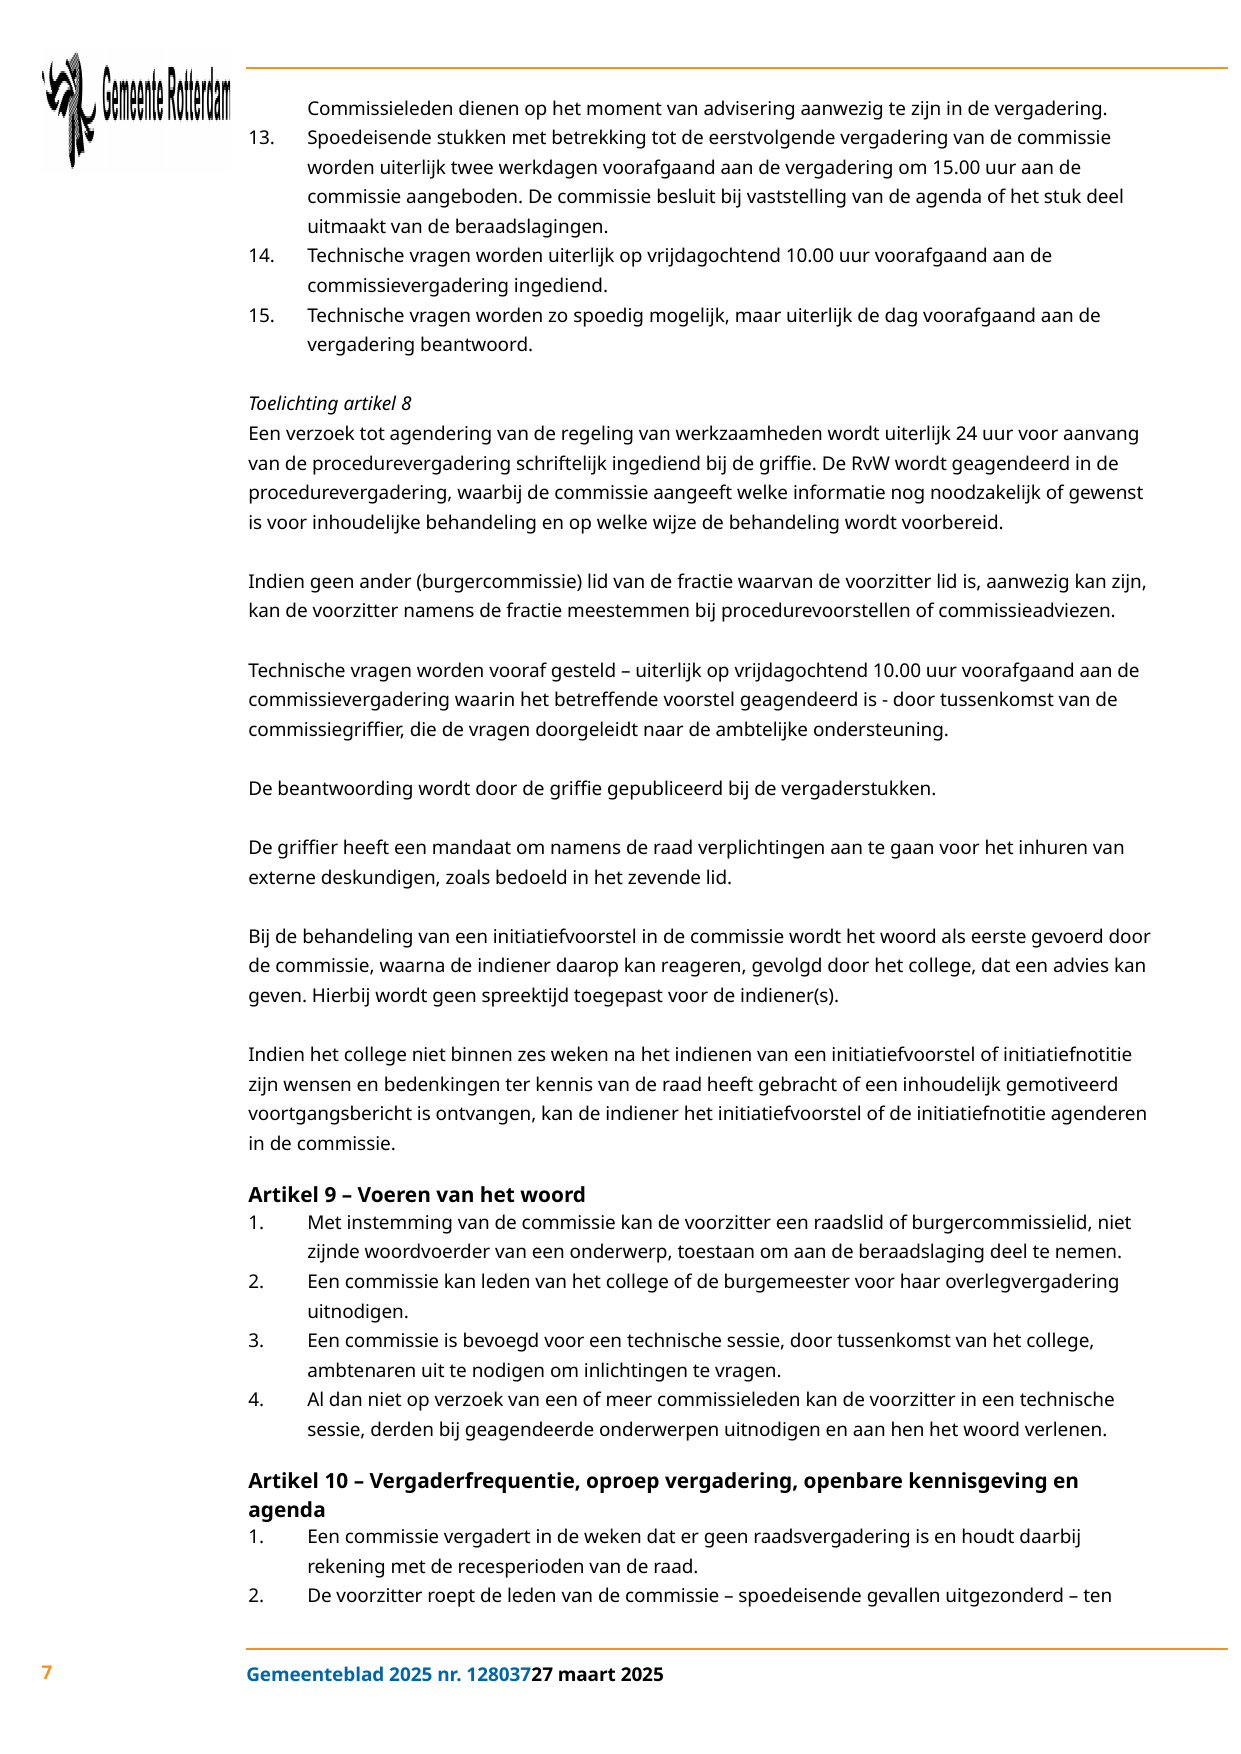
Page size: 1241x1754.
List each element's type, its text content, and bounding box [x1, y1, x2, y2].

list Een commissie is bevoegd voor een technische sessie, door tussenkomst van het college, ambtenaren uit te nodigen om inlichtingen te vragen. [248, 1327, 1152, 1383]
list Al dan niet op verzoek van een of meer commissieleden kan de voorzitter in een technische sessie, derden bij geagendeerde onderwerpen uitnodigen en aan hen het woord verlenen. [248, 1387, 1152, 1442]
list Een commissie vergadert in de weken dat er geen raadsvergadering is en houdt daarbij rekening met de recesperioden van de raad. [248, 1523, 1152, 1579]
text Bij de behandeling van een initiatiefvoorstel in de commissie wordt het woord als eerste gevoerd door de commissie, waarna de indiener daarop kan reageren, gevolgd door het college, dat een advies kan geven. Hierbij wordt geen spreektijd toegepast voor de indiener(s). [248, 923, 1152, 1008]
list Spoedeisende stukken met betrekking tot de eerstvolgende vergadering van de commissie worden uiterlijk twee werkdagen voorafgaand aan de vergadering om 15.00 uur aan de commissie aangeboden. De commissie besluit bij vaststelling van de agenda of het stuk deel uitmaakt van de beraadslagingen. [248, 124, 1152, 239]
text Indien het college niet binnen zes weken na het indienen van een initiatiefvoorstel of initiatiefnotitie zijn wensen en bedenkingen ter kennis van de raad heeft gebracht of een inhoudelijk gemotiveerd voortgangsbericht is ontvangen, kan de indiener het initiatiefvoorstel of de initiatiefnotitie agenderen in de commissie. [248, 1041, 1152, 1156]
list Commissieleden dienen op het moment van advisering aanwezig te zijn in de vergadering. [248, 95, 1152, 121]
text Technische vragen worden vooraf gesteld – uiterlijk op vrijdagochtend 10.00 uur voorafgaand aan de commissievergadering waarin het betreffende voorstel geagendeerd is - door tussenkomst van de commissiegriffier, die de vragen doorgeleidt naar de ambtelijke ondersteuning. [248, 657, 1152, 742]
text Artikel 9 – Voeren van het woord [248, 1181, 1152, 1209]
text Indien geen ander (burgercommissie) lid van de fractie waarvan de voorzitter lid is, aanwezig kan zijn, kan de voorzitter namens de fractie meestemmen bij procedurevoorstellen of commissieadviezen. [248, 568, 1152, 623]
picture [41, 47, 231, 172]
list Een commissie kan leden van het college of de burgemeester voor haar overlegvergadering uitnodigen. [248, 1268, 1152, 1323]
list Met instemming van de commissie kan de voorzitter een raadslid of burgercommissielid, niet zijnde woordvoerder van een onderwerp, toestaan om aan de beraadslaging deel te nemen. [248, 1209, 1152, 1264]
text Artikel 10 – Vergaderfrequentie, oproep vergadering, openbare kennisgeving en agenda [248, 1467, 1152, 1523]
list Technische vragen worden zo spoedig mogelijk, maar uiterlijk de dag voorafgaand aan de vergadering beantwoord. [248, 302, 1152, 357]
list De voorzitter roept de leden van de commissie – spoedeisende gevallen uitgezonderd – ten [248, 1583, 1152, 1608]
list Technische vragen worden uiterlijk op vrijdagochtend 10.00 uur voorafgaand aan de commissievergadering ingediend. [248, 243, 1152, 298]
text De griffier heeft een mandaat om namens de raad verplichtingen aan te gaan voor het inhuren van externe deskundigen, zoals bedoeld in het zevende lid. [248, 834, 1152, 890]
text De beantwoording wordt door de griffie gepubliceerd bij de vergaderstukken. [248, 775, 1152, 801]
text Een verzoek tot agendering van de regeling van werkzaamheden wordt uiterlijk 24 uur voor aanvang van de procedurevergadering schriftelijk ingediend bij de griffie. De RvW wordt geagendeerd in de procedurevergadering, waarbij de commissie aangeeft welke informatie nog noodzakelijk of gewenst is voor inhoudelijke behandeling en op welke wijze de behandeling wordt voorbereid. [248, 420, 1152, 535]
text Toelichting artikel 8 [248, 391, 1152, 416]
